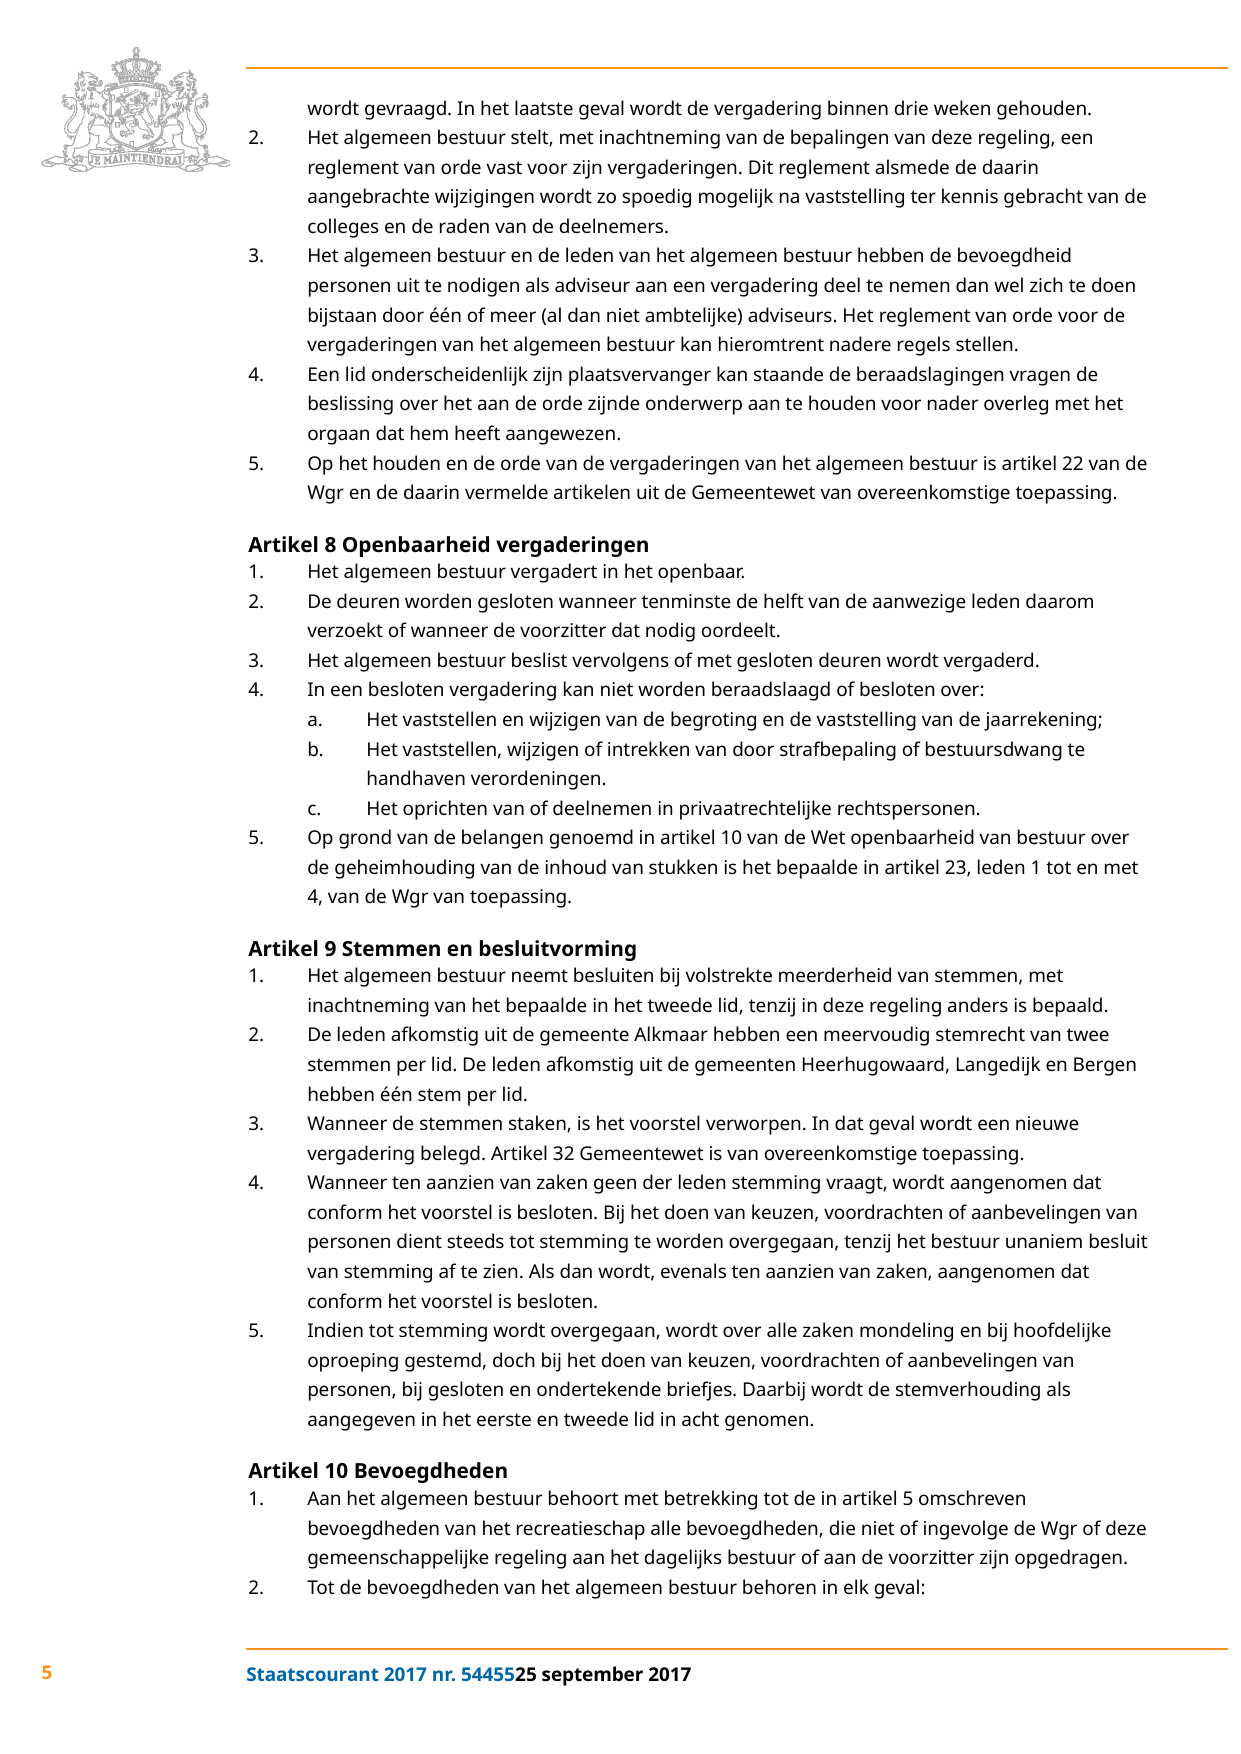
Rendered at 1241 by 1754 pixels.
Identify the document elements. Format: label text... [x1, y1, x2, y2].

text Artikel 9 Stemmen en besluitvorming [248, 934, 1152, 962]
list Wanneer ten aanzien van zaken geen der leden stemming vraagt, wordt aangenomen dat conform het voorstel is besloten. Bij het doen van keuzen, voordrachten of aanbevelingen van personen dient steeds tot stemming te worden overgegaan, tenzij het bestuur unaniem besluit van stemming af te zien. Als dan wordt, evenals ten aanzien van zaken, aangenomen dat conform het voorstel is besloten. [248, 1169, 1152, 1314]
list De leden afkomstig uit de gemeente Alkmaar hebben een meervoudig stemrecht van twee stemmen per lid. De leden afkomstig uit de gemeenten Heerhugowaard, Langedijk en Bergen hebben één stem per lid. [248, 1022, 1152, 1107]
list De deuren worden gesloten wanneer tenminste de helft van de aanwezige leden daarom verzoekt of wanneer de voorzitter dat nodig oordeelt. [248, 588, 1152, 643]
list Het algemeen bestuur beslist vervolgens of met gesloten deuren wordt vergaderd. [248, 647, 1152, 673]
list Het algemeen bestuur vergadert in het openbaar. [248, 558, 1152, 584]
list Aan het algemeen bestuur behoort met betrekking tot de in artikel 5 omschreven bevoegdheden van het recreatieschap alle bevoegdheden, die niet of ingevolge de Wgr of deze gemeenschappelijke regeling aan het dagelijks bestuur of aan de voorzitter zijn opgedragen. [248, 1485, 1152, 1570]
list Het algemeen bestuur neemt besluiten bij volstrekte meerderheid van stemmen, met inachtneming van het bepaalde in het tweede lid, tenzij in deze regeling anders is bepaald. [248, 962, 1152, 1018]
list Op grond van de belangen genoemd in artikel 10 van de Wet openbaarheid van bestuur over de geheimhouding van de inhoud van stukken is het bepaalde in artikel 23, leden 1 tot en met 4, van de Wgr van toepassing. [248, 824, 1152, 909]
text Artikel 10 Bevoegdheden [248, 1457, 1152, 1485]
list Indien tot stemming wordt overgegaan, wordt over alle zaken mondeling en bij hoofdelijke oproeping gestemd, doch bij het doen van keuzen, voordrachten of aanbevelingen van personen, bij gesloten en ondertekende briefjes. Daarbij wordt de stemverhouding als aangegeven in het eerste en tweede lid in acht genomen. [248, 1317, 1152, 1432]
list Het algemeen bestuur stelt, met inachtneming van de bepalingen van deze regeling, een reglement van orde vast voor zijn vergaderingen. Dit reglement alsmede de daarin aangebrachte wijzigingen wordt zo spoedig mogelijk na vaststelling ter kennis gebracht van de colleges en de raden van de deelnemers. [248, 124, 1152, 239]
text Artikel 8 Openbaarheid vergaderingen [248, 530, 1152, 558]
list Het vaststellen en wijzigen van de begroting en de vaststelling van de jaarrekening; [307, 706, 1152, 732]
list Het algemeen bestuur en de leden van het algemeen bestuur hebben de bevoegdheid personen uit te nodigen als adviseur aan een vergadering deel te nemen dan wel zich te doen bijstaan door één of meer (al dan niet ambtelijke) adviseurs. Het reglement van orde voor de vergaderingen van het algemeen bestuur kan hieromtrent nadere regels stellen. [248, 243, 1152, 357]
list In een besloten vergadering kan niet worden beraadslaagd of besloten over: [248, 677, 1152, 702]
list Het vaststellen, wijzigen of intrekken van door strafbepaling of bestuursdwang te handhaven verordeningen. [307, 736, 1152, 791]
list wordt gevraagd. In het laatste geval wordt de vergadering binnen drie weken gehouden. [248, 95, 1152, 121]
picture [41, 47, 231, 172]
list Wanneer de stemmen staken, is het voorstel verworpen. In dat geval wordt een nieuwe vergadering belegd. Artikel 32 Gemeentewet is van overeenkomstige toepassing. [248, 1110, 1152, 1166]
list Het oprichten van of deelnemen in privaatrechtelijke rechtspersonen. [307, 795, 1152, 821]
list Een lid onderscheidenlijk zijn plaatsvervanger kan staande de beraadslagingen vragen de beslissing over het aan de orde zijnde onderwerp aan te houden voor nader overleg met het orgaan dat hem heeft aangewezen. [248, 361, 1152, 446]
list Tot de bevoegdheden van het algemeen bestuur behoren in elk geval: [248, 1574, 1152, 1599]
list Op het houden en de orde van de vergaderingen van het algemeen bestuur is artikel 22 van de Wgr en de daarin vermelde artikelen uit de Gemeentewet van overeenkomstige toepassing. [248, 450, 1152, 505]
